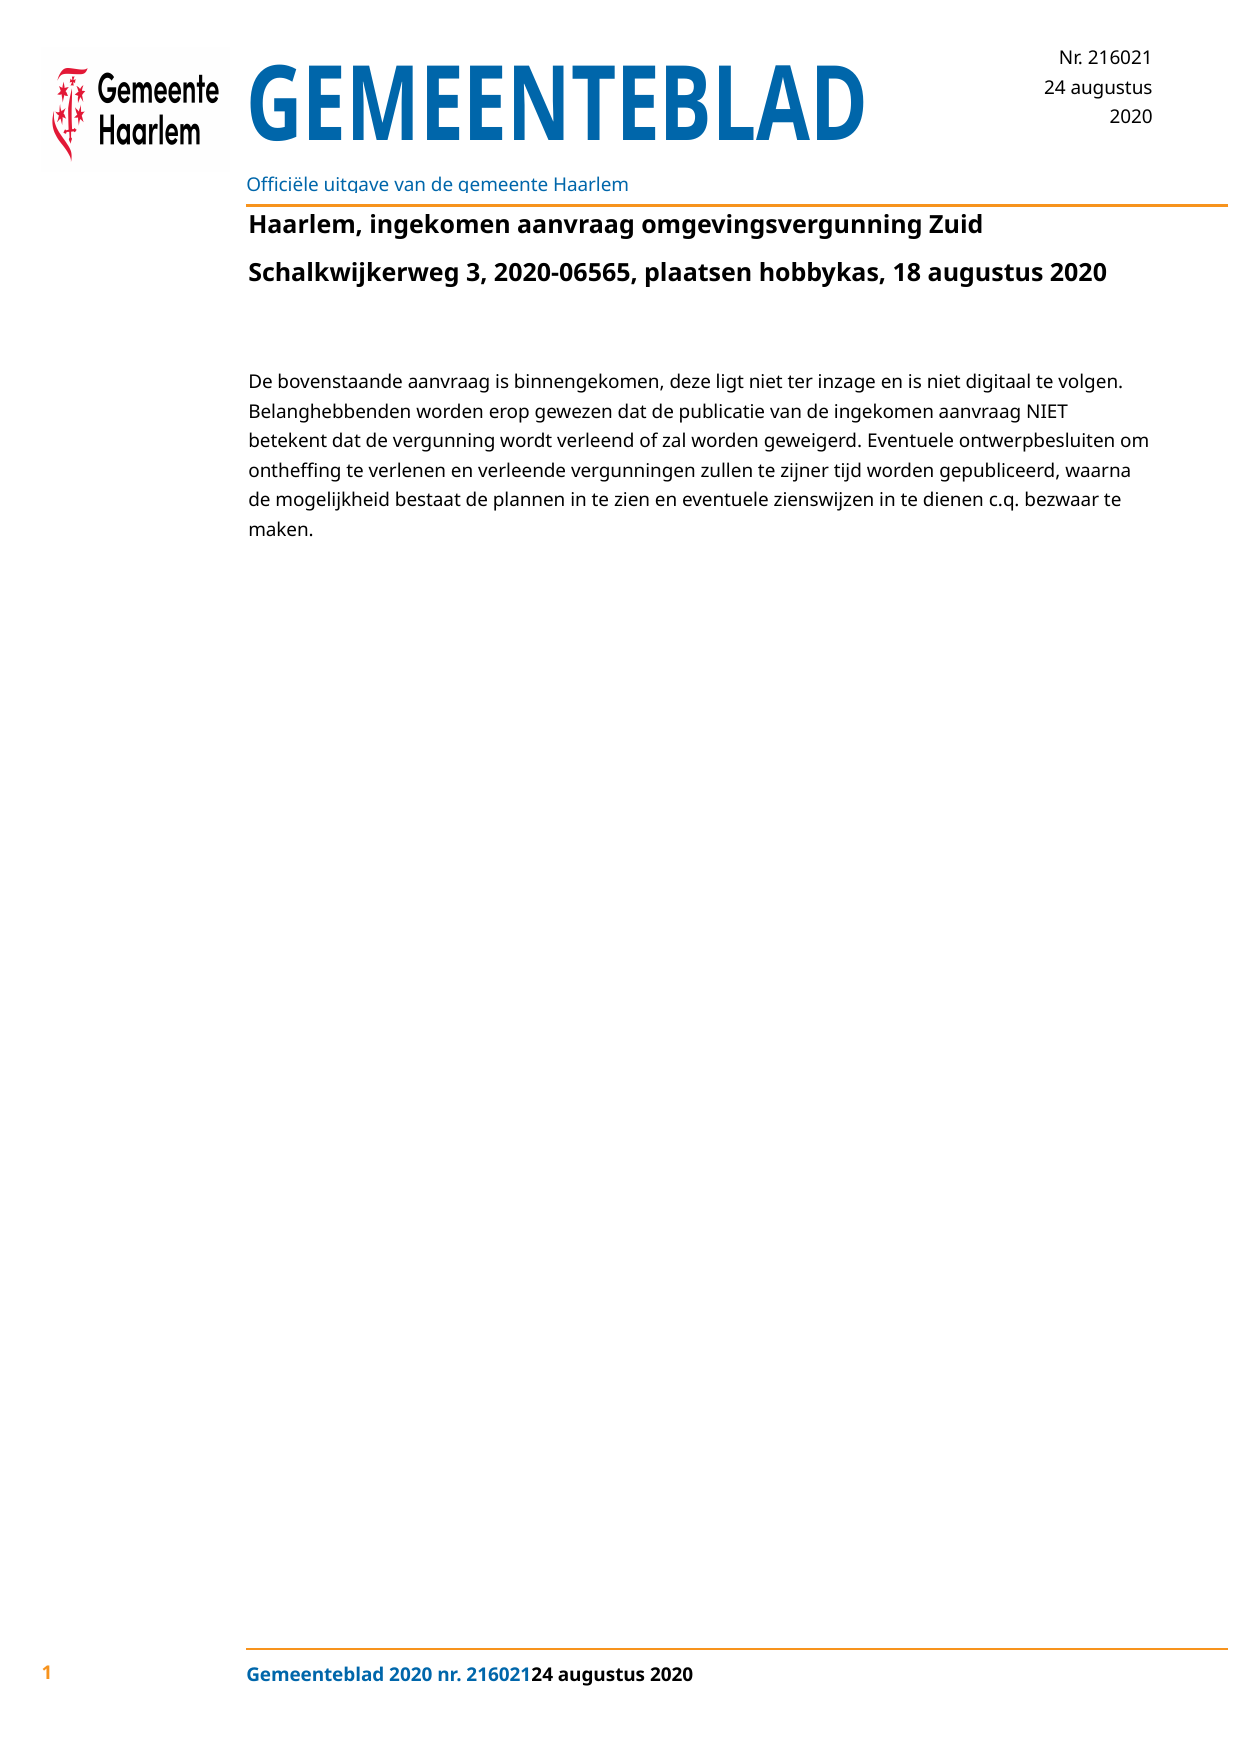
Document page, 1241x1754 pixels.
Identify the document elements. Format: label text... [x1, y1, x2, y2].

text Haarlem, ingekomen aanvraag omgevingsvergunning Zuid Schalkwijkerweg 3, 2020-06565, plaatsen hobbykas, 18 augustus 2020 [248, 207, 1152, 288]
picture [41, 47, 231, 172]
text De bovenstaande aanvraag is binnengekomen, deze ligt niet ter inzage en is niet digitaal te volgen. Belanghebbenden worden erop gewezen dat de publicatie van de ingekomen aanvraag NIET betekent dat de vergunning wordt verleend of zal worden geweigerd. Eventuele ontwerpbesluiten om ontheffing te verlenen en verleende vergunningen zullen te zijner tijd worden gepubliceerd, waarna de mogelijkheid bestaat de plannen in te zien en eventuele zienswijzen in te dienen c.q. bezwaar te maken. [248, 368, 1152, 542]
